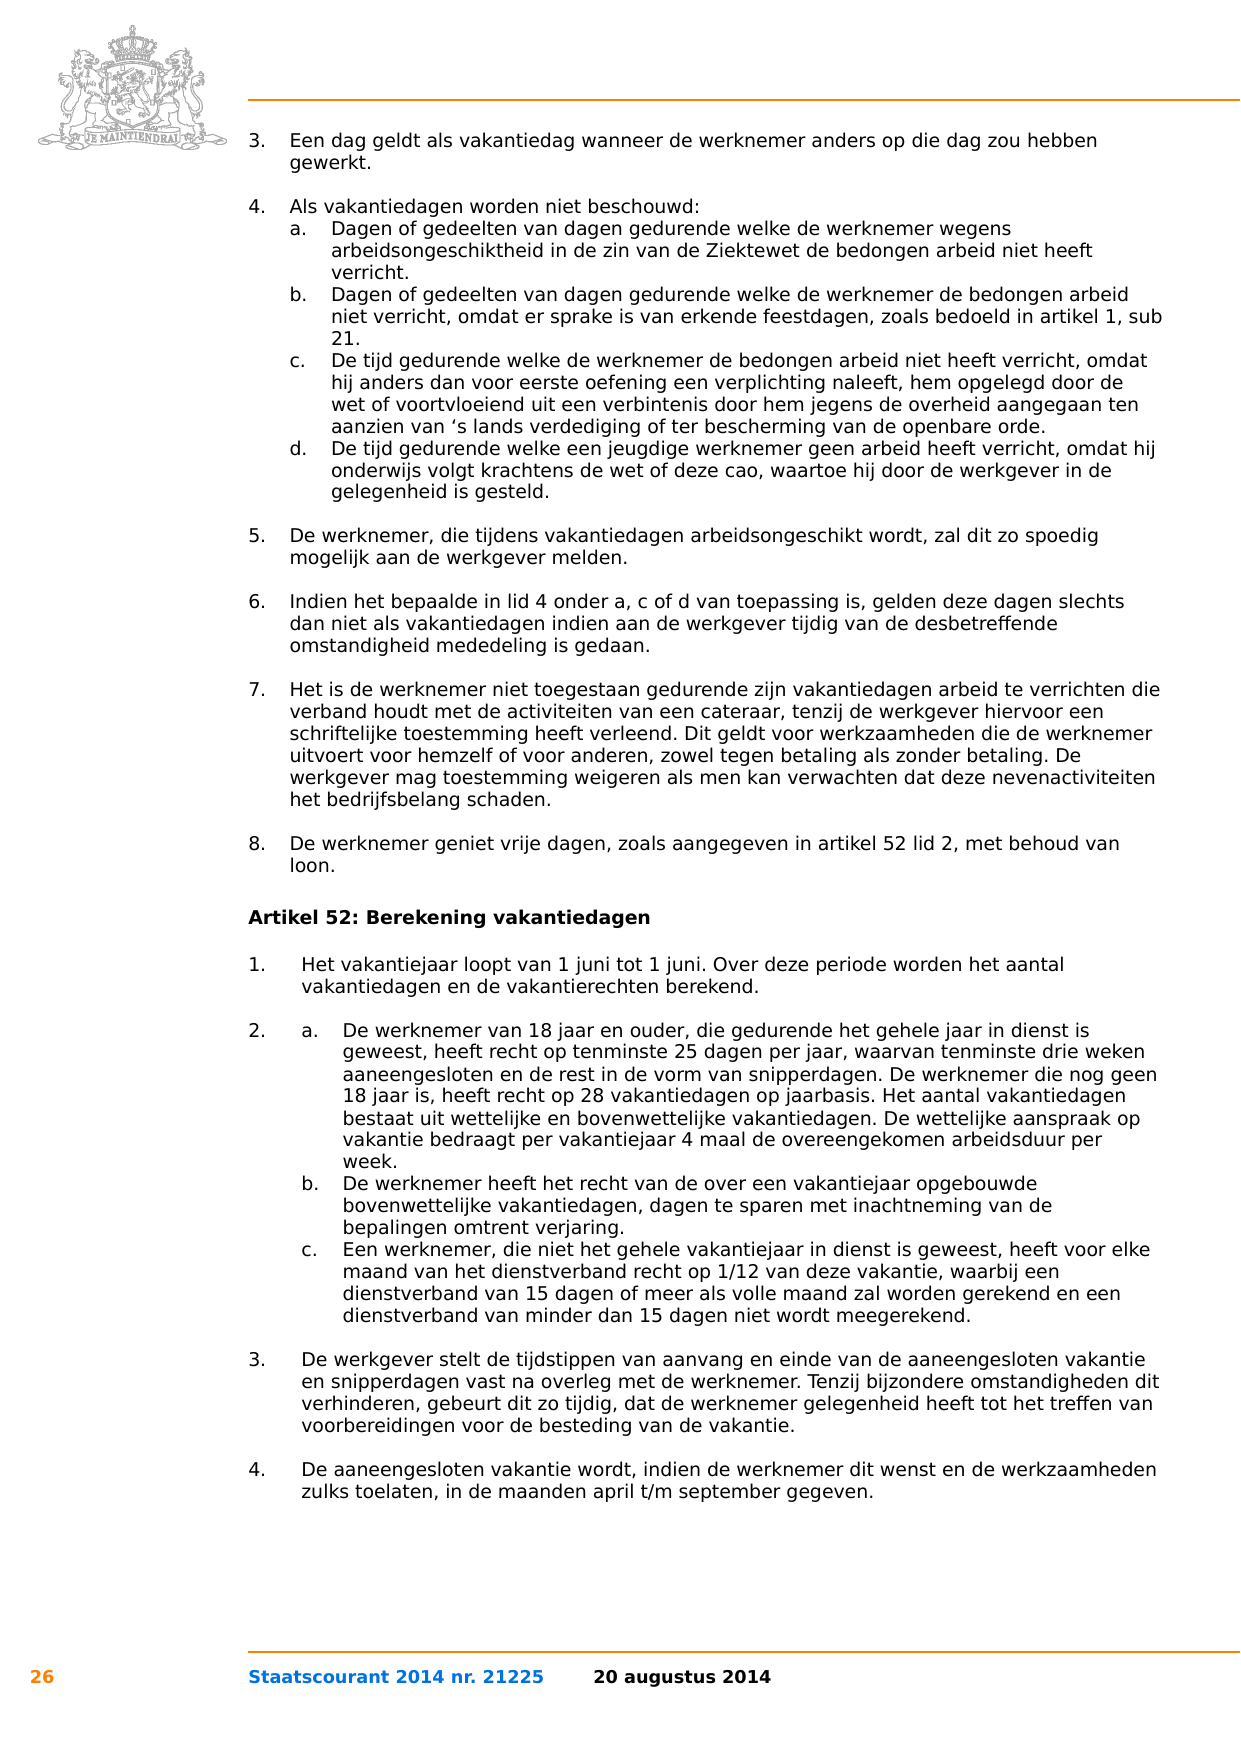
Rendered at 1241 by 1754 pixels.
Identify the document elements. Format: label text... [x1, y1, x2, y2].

text b. De werknemer heeft het recht van de over een vakantiejaar opgebouwde bovenwettelijke vakantiedagen, dagen te sparen met inachtneming van de bepalingen omtrent verjaring. [301, 1173, 1163, 1239]
subtitle Artikel 52: Berekening vakantiedagen [248, 907, 1163, 929]
text 7. Het is de werknemer niet toegestaan gedurende zijn vakantiedagen arbeid te verrichten die verband houdt met de activiteiten van een cateraar, tenzij de werkgever hiervoor een schriftelijke toestemming heeft verleend. Dit geldt voor werkzaamheden die de werknemer uitvoert voor hemzelf of voor anderen, zowel tegen betaling als zonder betaling. De werkgever mag toestemming weigeren als men kan verwachten dat deze nevenactiviteiten het bedrijfsbelang schaden. [248, 679, 1163, 811]
text 1. Het vakantiejaar loopt van 1 juni tot 1 juni. Over deze periode worden het aantal vakantiedagen en de vakantierechten berekend. [248, 954, 1163, 998]
picture [38, 25, 227, 150]
text 3. De werkgever stelt de tijdstippen van aanvang en einde van de aaneengesloten vakantie en snipperdagen vast na overleg met de werknemer. Tenzij bijzondere omstandigheden dit verhinderen, gebeurt dit zo tijdig, dat de werknemer gelegenheid heeft tot het treffen van voorbereidingen voor de besteding van de vakantie. [248, 1349, 1163, 1437]
text 5. De werknemer, die tijdens vakantiedagen arbeidsongeschikt wordt, zal dit zo spoedig mogelijk aan de werkgever melden. [248, 525, 1163, 569]
text 4. Als vakantiedagen worden niet beschouwd: [248, 196, 1163, 218]
text 2. a. De werknemer van 18 jaar en ouder, die gedurende het gehele jaar in dienst is geweest, heeft recht op tenminste 25 dagen per jaar, waarvan tenminste drie weken aaneengesloten en de rest in de vorm van snipperdagen. De werknemer die nog geen 18 jaar is, heeft recht op 28 vakantiedagen op jaarbasis. Het aantal vakantiedagen bestaat uit wettelijke en bovenwettelijke vakantiedagen. De wettelijke aanspraak op vakantie bedraagt per vakantiejaar 4 maal de overeengekomen arbeidsduur per week. [248, 1019, 1163, 1173]
text c. Een werknemer, die niet het gehele vakantiejaar in dienst is geweest, heeft voor elke maand van het dienstverband recht op 1/12 van deze vakantie, waarbij een dienstverband van 15 dagen of meer als volle maand zal worden gerekend en een dienstverband van minder dan 15 dagen niet wordt meegerekend. [301, 1239, 1163, 1327]
text c. De tijd gedurende welke de werknemer de bedongen arbeid niet heeft verricht, omdat hij anders dan voor eerste oefening een verplichting naleeft, hem opgelegd door de wet of voortvloeiend uit een verbintenis door hem jegens de overheid aangegaan ten aanzien van ‘s lands verdediging of ter bescherming van de openbare orde. [289, 349, 1163, 437]
text 3. Een dag geldt als vakantiedag wanneer de werknemer anders op die dag zou hebben gewerkt. [248, 130, 1163, 174]
text a. Dagen of gedeelten van dagen gedurende welke de werknemer wegens arbeidsongeschiktheid in de zin van de Ziektewet de bedongen arbeid niet heeft verricht. [289, 218, 1163, 284]
text 6. Indien het bepaalde in lid 4 onder a, c of d van toepassing is, gelden deze dagen slechts dan niet als vakantiedagen indien aan de werkgever tijdig van de desbetreffende omstandigheid mededeling is gedaan. [248, 591, 1163, 657]
text d. De tijd gedurende welke een jeugdige werknemer geen arbeid heeft verricht, omdat hij onderwijs volgt krachtens de wet of deze cao, waartoe hij door de werkgever in de gelegenheid is gesteld. [289, 437, 1163, 503]
text 8. De werknemer geniet vrije dagen, zoals aangegeven in artikel 52 lid 2, met behoud van loon. [248, 833, 1163, 877]
text 4. De aaneengesloten vakantie wordt, indien de werknemer dit wenst en de werkzaamheden zulks toelaten, in de maanden april t/m september gegeven. [248, 1459, 1163, 1503]
text b. Dagen of gedeelten van dagen gedurende welke de werknemer de bedongen arbeid niet verricht, omdat er sprake is van erkende feestdagen, zoals bedoeld in artikel 1, sub 21. [289, 284, 1163, 349]
